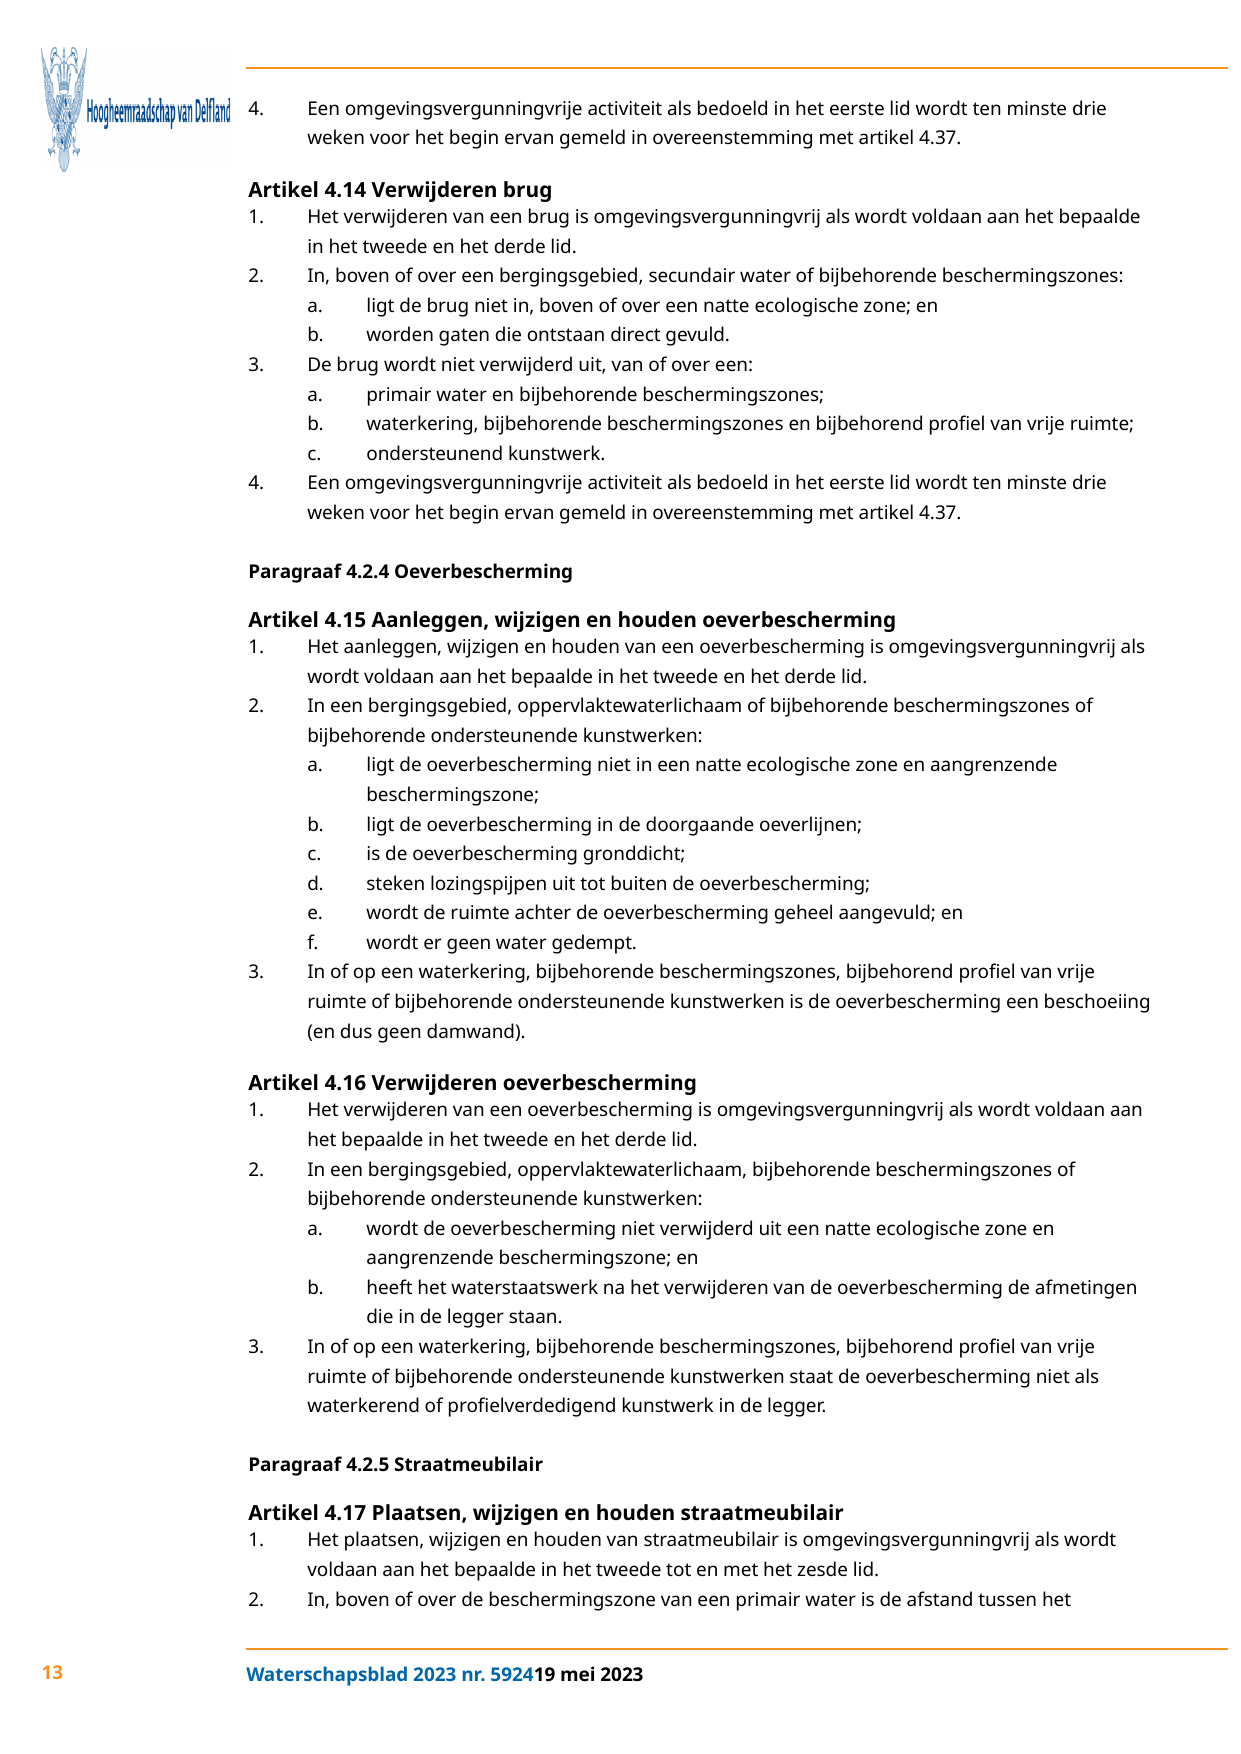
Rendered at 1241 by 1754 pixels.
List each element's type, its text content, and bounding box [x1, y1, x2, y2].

list ligt de oeverbescherming niet in een natte ecologische zone en aangrenzende beschermingszone; [307, 752, 1152, 807]
text Paragraaf 4.2.5 Straatmeubilair [248, 1452, 1152, 1477]
list Een omgevingsvergunningvrije activiteit als bedoeld in het eerste lid wordt ten minste drie weken voor het begin ervan gemeld in overeenstemming met artikel 4.37. [248, 95, 1152, 150]
list Een omgevingsvergunningvrije activiteit als bedoeld in het eerste lid wordt ten minste drie weken voor het begin ervan gemeld in overeenstemming met artikel 4.37. [248, 469, 1152, 525]
text Artikel 4.14 Verwijderen brug [248, 175, 1152, 203]
picture [41, 47, 231, 172]
list In een bergingsgebied, oppervlaktewaterlichaam of bijbehorende beschermingszones of bijbehorende ondersteunende kunstwerken: [248, 692, 1152, 748]
list Het verwijderen van een brug is omgevingsvergunningvrij als wordt voldaan aan het bepaalde in het tweede en het derde lid. [248, 203, 1152, 258]
text Artikel 4.17 Plaatsen, wijzigen en houden straatmeubilair [248, 1498, 1152, 1527]
list ligt de brug niet in, boven of over een natte ecologische zone; en [307, 292, 1152, 318]
list wordt de oeverbescherming niet verwijderd uit een natte ecologische zone en aangrenzende beschermingszone; en [307, 1215, 1152, 1270]
list wordt er geen water gedempt. [307, 929, 1152, 955]
list primair water en bijbehorende beschermingszones; [307, 381, 1152, 406]
list Het plaatsen, wijzigen en houden van straatmeubilair is omgevingsvergunningvrij als wordt voldaan aan het bepaalde in het tweede tot en met het zesde lid. [248, 1527, 1152, 1582]
list wordt de ruimte achter de oeverbescherming geheel aangevuld; en [307, 899, 1152, 925]
list heeft het waterstaatswerk na het verwijderen van de oeverbescherming de afmetingen die in de legger staan. [307, 1274, 1152, 1329]
text Artikel 4.16 Verwijderen oeverbescherming [248, 1068, 1152, 1097]
list ligt de oeverbescherming in de doorgaande oeverlijnen; [307, 811, 1152, 836]
text Artikel 4.15 Aanleggen, wijzigen en houden oeverbescherming [248, 605, 1152, 633]
list In, boven of over de beschermingszone van een primair water is de afstand tussen het [248, 1586, 1152, 1612]
text Paragraaf 4.2.4 Oeverbescherming [248, 558, 1152, 584]
list Het aanleggen, wijzigen en houden van een oeverbescherming is omgevingsvergunningvrij als wordt voldaan aan het bepaalde in het tweede en het derde lid. [248, 633, 1152, 688]
list worden gaten die ontstaan direct gevuld. [307, 322, 1152, 347]
list In of op een waterkering, bijbehorende beschermingszones, bijbehorend profiel van vrije ruimte of bijbehorende ondersteunende kunstwerken staat de oeverbescherming niet als waterkerend of profielverdedigend kunstwerk in de legger. [248, 1333, 1152, 1418]
list ondersteunend kunstwerk. [307, 440, 1152, 466]
list steken lozingspijpen uit tot buiten de oeverbescherming; [307, 870, 1152, 896]
list In, boven of over een bergingsgebied, secundair water of bijbehorende beschermingszones: [248, 262, 1152, 288]
list waterkering, bijbehorende beschermingszones en bijbehorend profiel van vrije ruimte; [307, 410, 1152, 436]
list De brug wordt niet verwijderd uit, van of over een: [248, 351, 1152, 377]
list Het verwijderen van een oeverbescherming is omgevingsvergunningvrij als wordt voldaan aan het bepaalde in het tweede en het derde lid. [248, 1097, 1152, 1152]
list is de oeverbescherming gronddicht; [307, 840, 1152, 866]
list In een bergingsgebied, oppervlaktewaterlichaam, bijbehorende beschermingszones of bijbehorende ondersteunende kunstwerken: [248, 1156, 1152, 1211]
list In of op een waterkering, bijbehorende beschermingszones, bijbehorend profiel van vrije ruimte of bijbehorende ondersteunende kunstwerken is de oeverbescherming een beschoeiing (en dus geen damwand). [248, 959, 1152, 1043]
